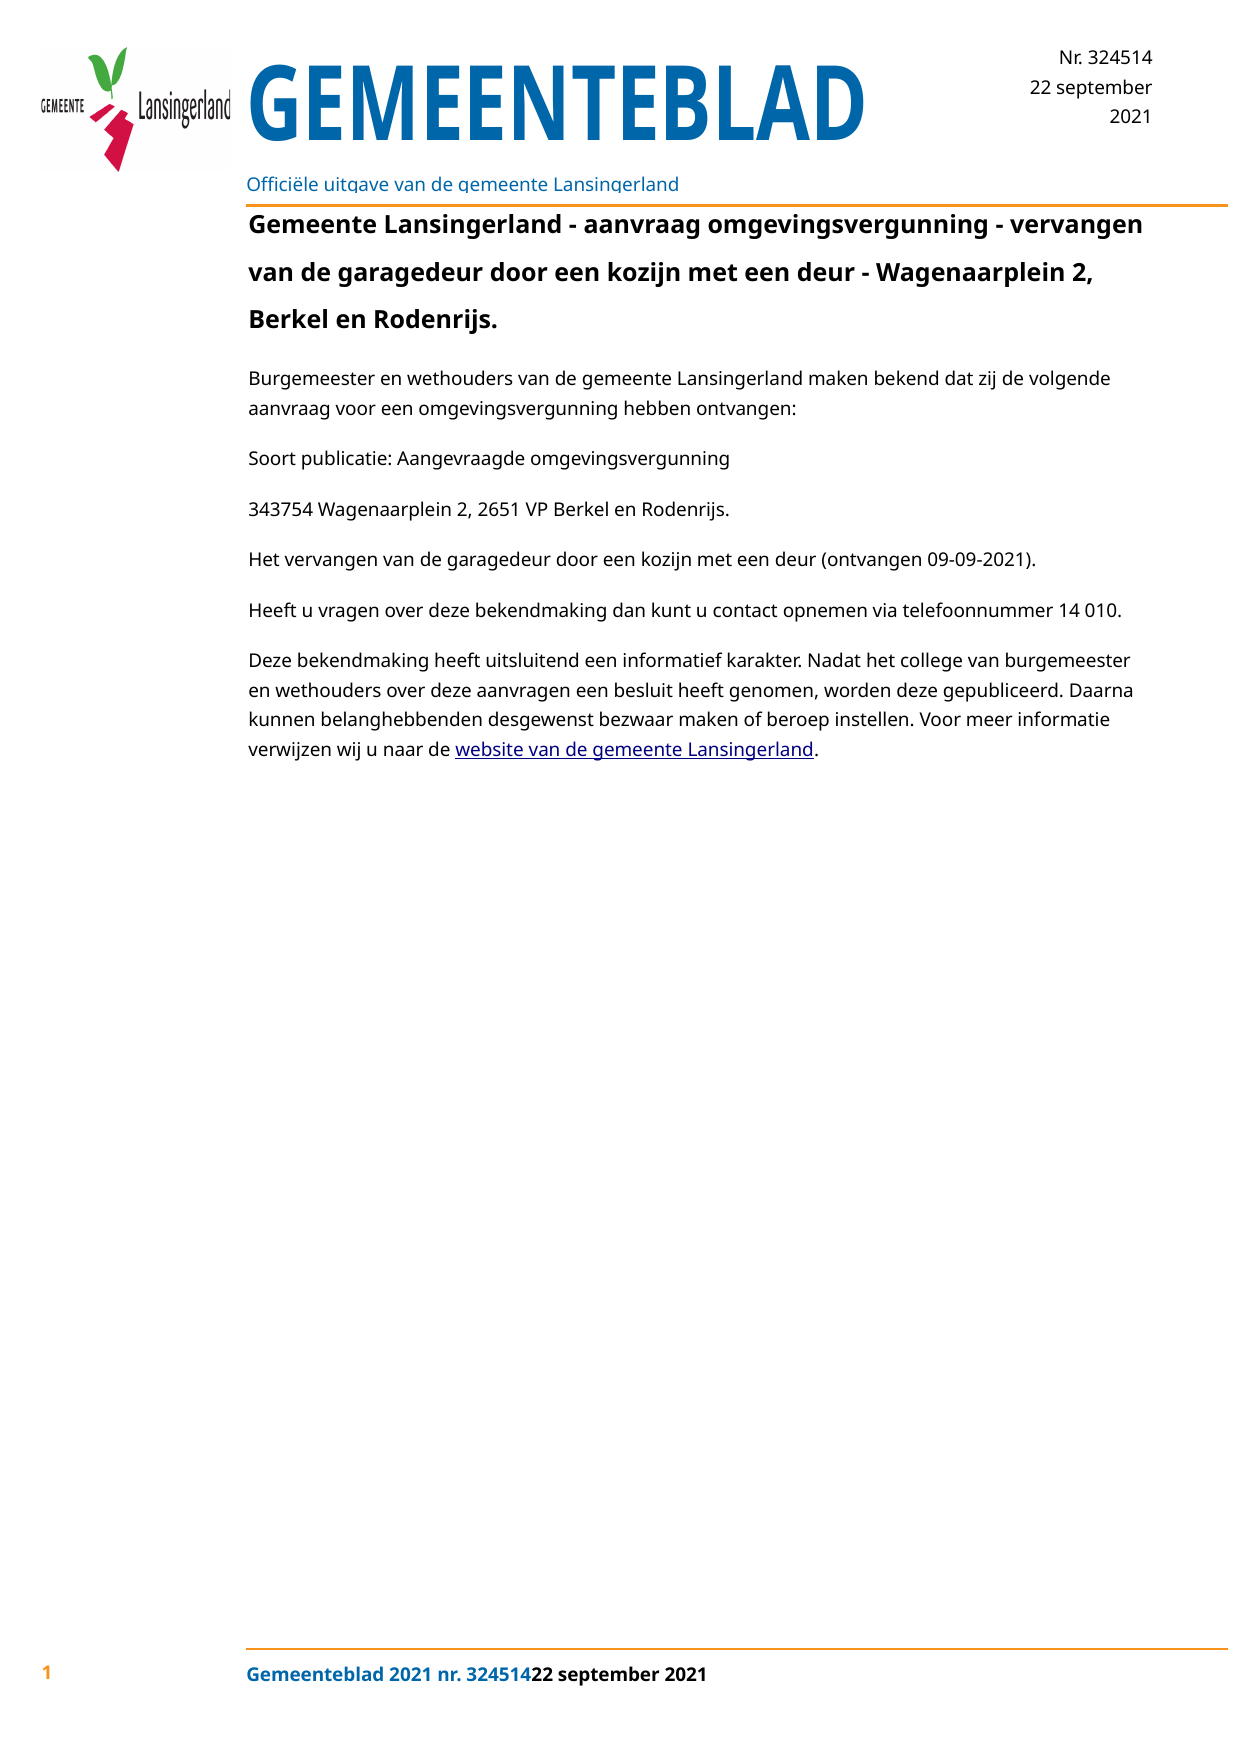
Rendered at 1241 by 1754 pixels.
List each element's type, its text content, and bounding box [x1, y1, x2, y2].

picture [41, 47, 231, 172]
text Soort publicatie: Aangevraagde omgevingsvergunning [248, 446, 1152, 471]
text Gemeente Lansingerland - aanvraag omgevingsvergunning - vervangen van de garagedeur door een kozijn met een deur - Wagenaarplein 2, Berkel en Rodenrijs. [248, 207, 1152, 336]
text 343754 Wagenaarplein 2, 2651 VP Berkel en Rodenrijs. [248, 496, 1152, 522]
text Deze bekendmaking heeft uitsluitend een informatief karakter. Nadat het college van burgemeester en wethouders over deze aanvragen een besluit heeft genomen, worden deze gepubliceerd. Daarna kunnen belanghebbenden desgewenst bezwaar maken of beroep instellen. Voor meer informatie verwijzen wij u naar de website van de gemeente Lansingerland. [248, 647, 1152, 762]
text Burgemeester en wethouders van de gemeente Lansingerland maken bekend dat zij de volgende aanvraag voor een omgevingsvergunning hebben ontvangen: [248, 366, 1152, 421]
text Het vervangen van de garagedeur door een kozijn met een deur (ontvangen 09-09-2021). [248, 546, 1152, 572]
text Heeft u vragen over deze bekendmaking dan kunt u contact opnemen via telefoonnummer 14 010. [248, 597, 1152, 622]
